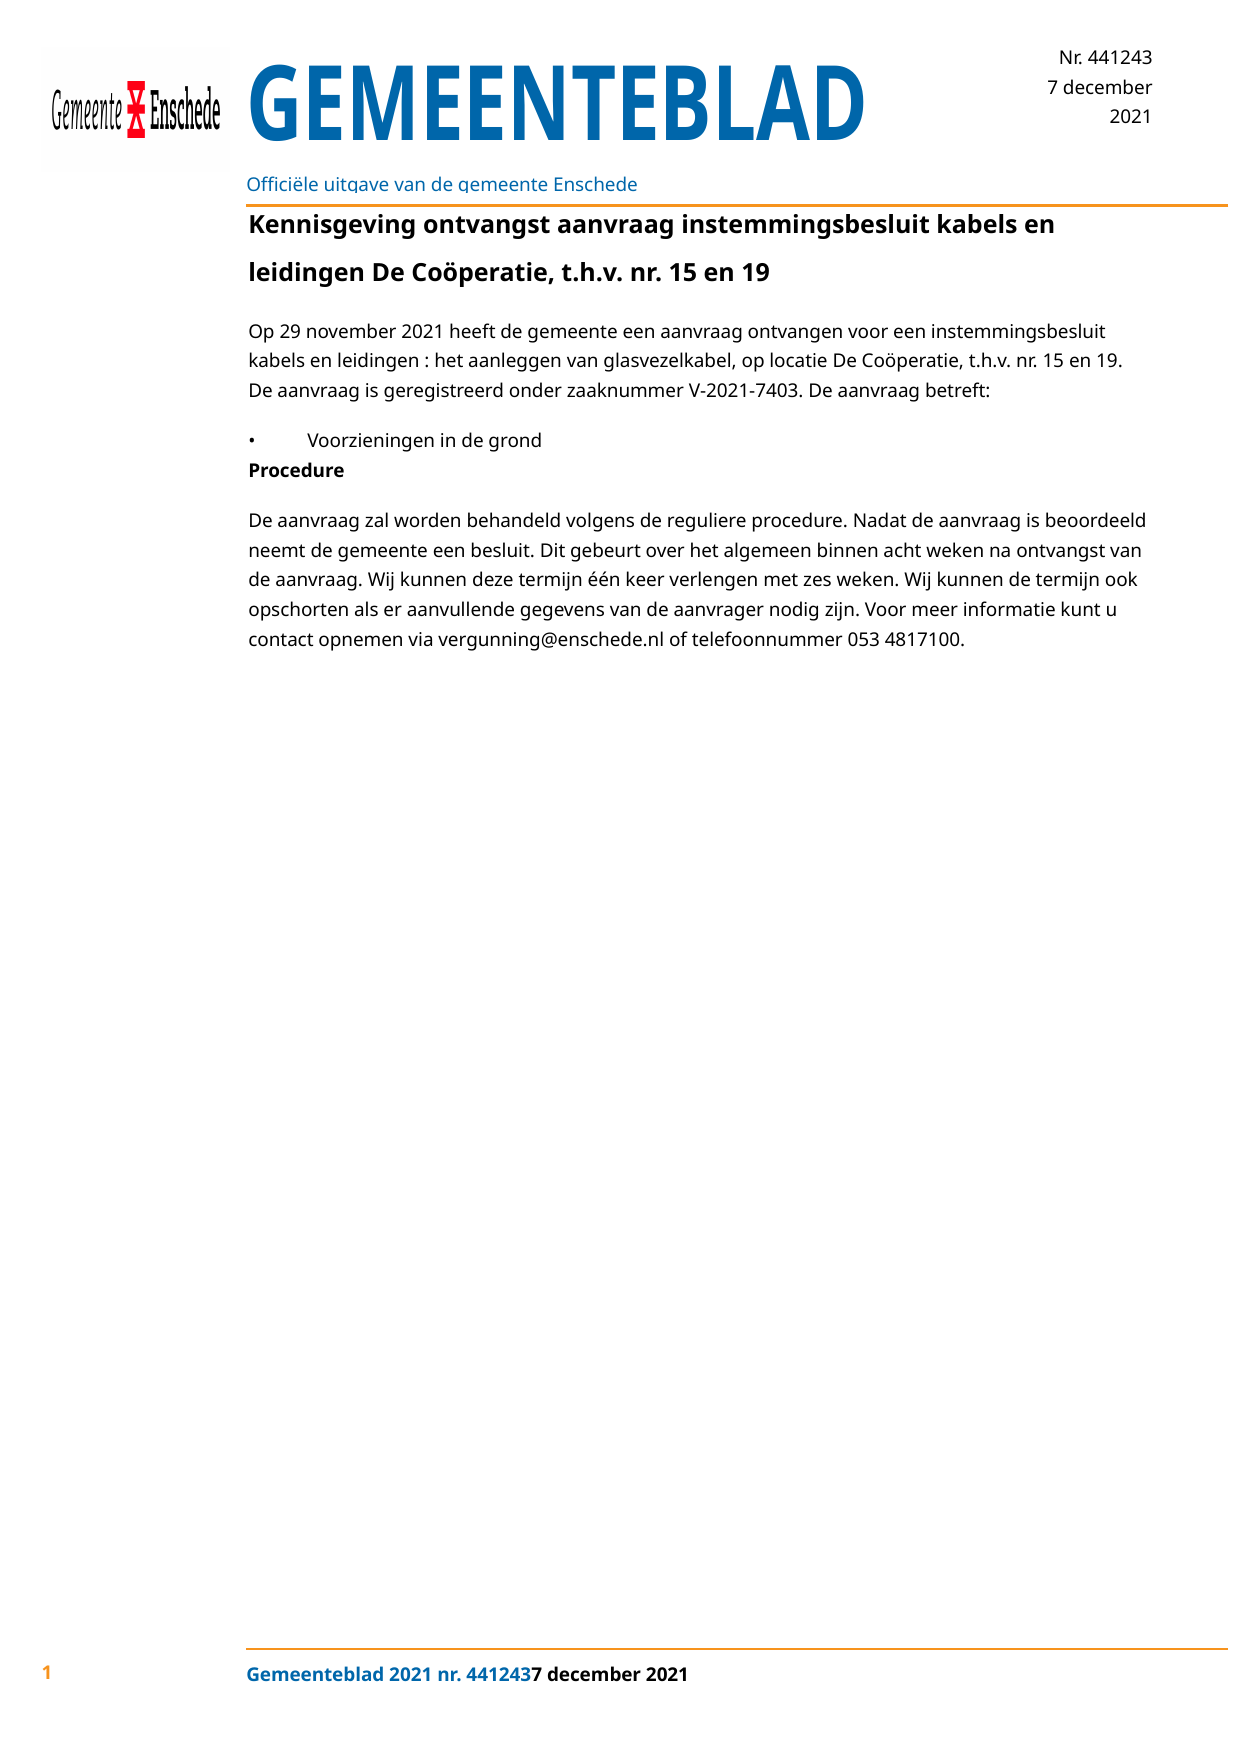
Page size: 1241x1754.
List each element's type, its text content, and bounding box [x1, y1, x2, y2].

picture [41, 47, 231, 172]
list Voorzieningen in de grond [248, 427, 1152, 453]
text Kennisgeving ontvangst aanvraag instemmingsbesluit kabels en leidingen De Coöperatie, t.h.v. nr. 15 en 19 [248, 207, 1152, 288]
text De aanvraag zal worden behandeld volgens de reguliere procedure. Nadat de aanvraag is beoordeeld neemt de gemeente een besluit. Dit gebeurt over het algemeen binnen acht weken na ontvangst van de aanvraag. Wij kunnen deze termijn één keer verlengen met zes weken. Wij kunnen de termijn ook opschorten als er aanvullende gegevens van de aanvrager nodig zijn. Voor meer informatie kunt u contact opnemen via vergunning@enschede.nl of telefoonnummer 053 4817100. [248, 507, 1152, 652]
text Procedure [248, 457, 1152, 483]
text Op 29 november 2021 heeft de gemeente een aanvraag ontvangen voor een instemmingsbesluit kabels en leidingen : het aanleggen van glasvezelkabel, op locatie De Coöperatie, t.h.v. nr. 15 en 19. De aanvraag is geregistreerd onder zaaknummer V-2021-7403. De aanvraag betreft: [248, 318, 1152, 403]
